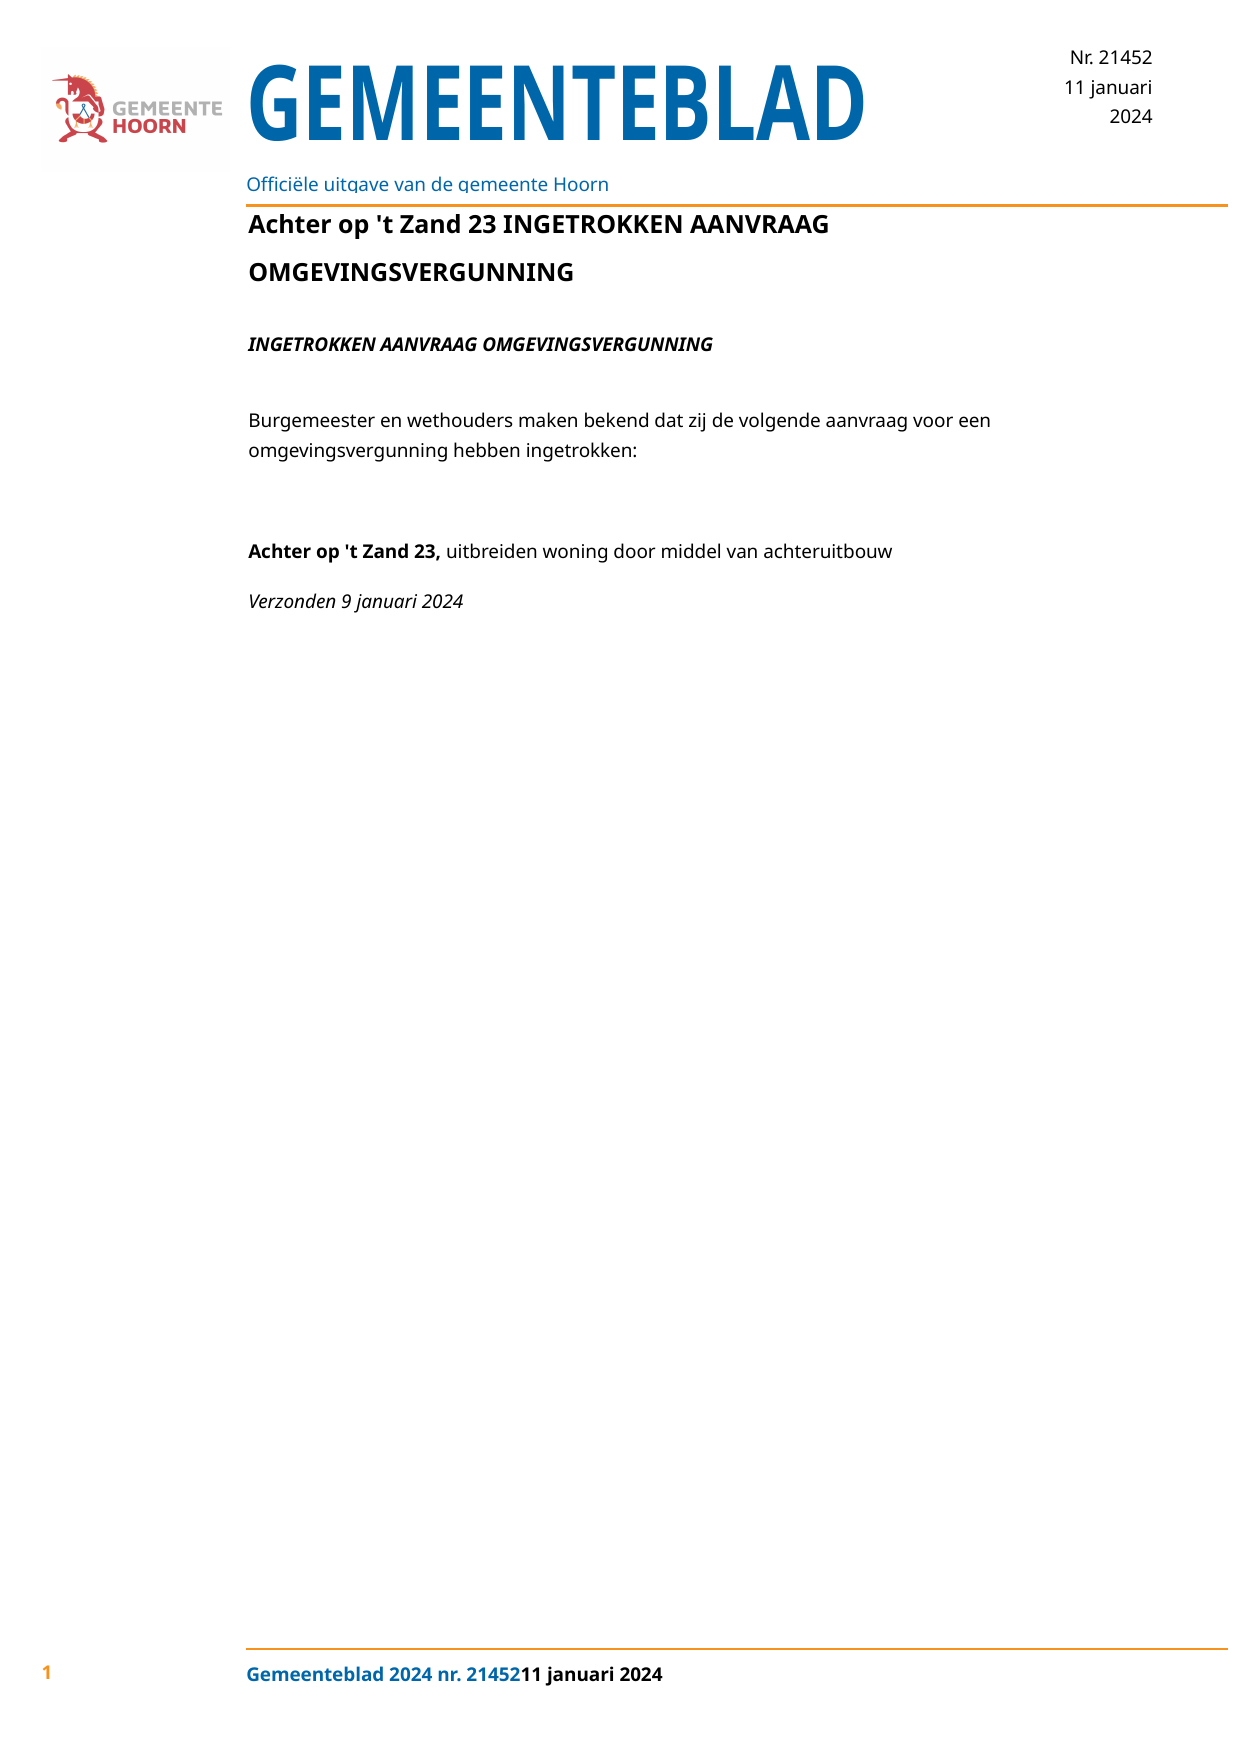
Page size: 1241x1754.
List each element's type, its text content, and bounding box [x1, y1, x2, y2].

text Verzonden 9 januari 2024 [248, 588, 1152, 614]
text Burgemeester en wethouders maken bekend dat zij de volgende aanvraag voor een omgevingsvergunning hebben ingetrokken: [248, 408, 1152, 463]
picture [41, 47, 231, 172]
text INGETROKKEN AANVRAAG OMGEVINGSVERGUNNING [248, 331, 1152, 357]
text Achter op 't Zand 23 INGETROKKEN AANVRAAG OMGEVINGSVERGUNNING [248, 207, 1152, 288]
text Achter op 't Zand 23, uitbreiden woning door middel van achteruitbouw [248, 538, 1152, 564]
